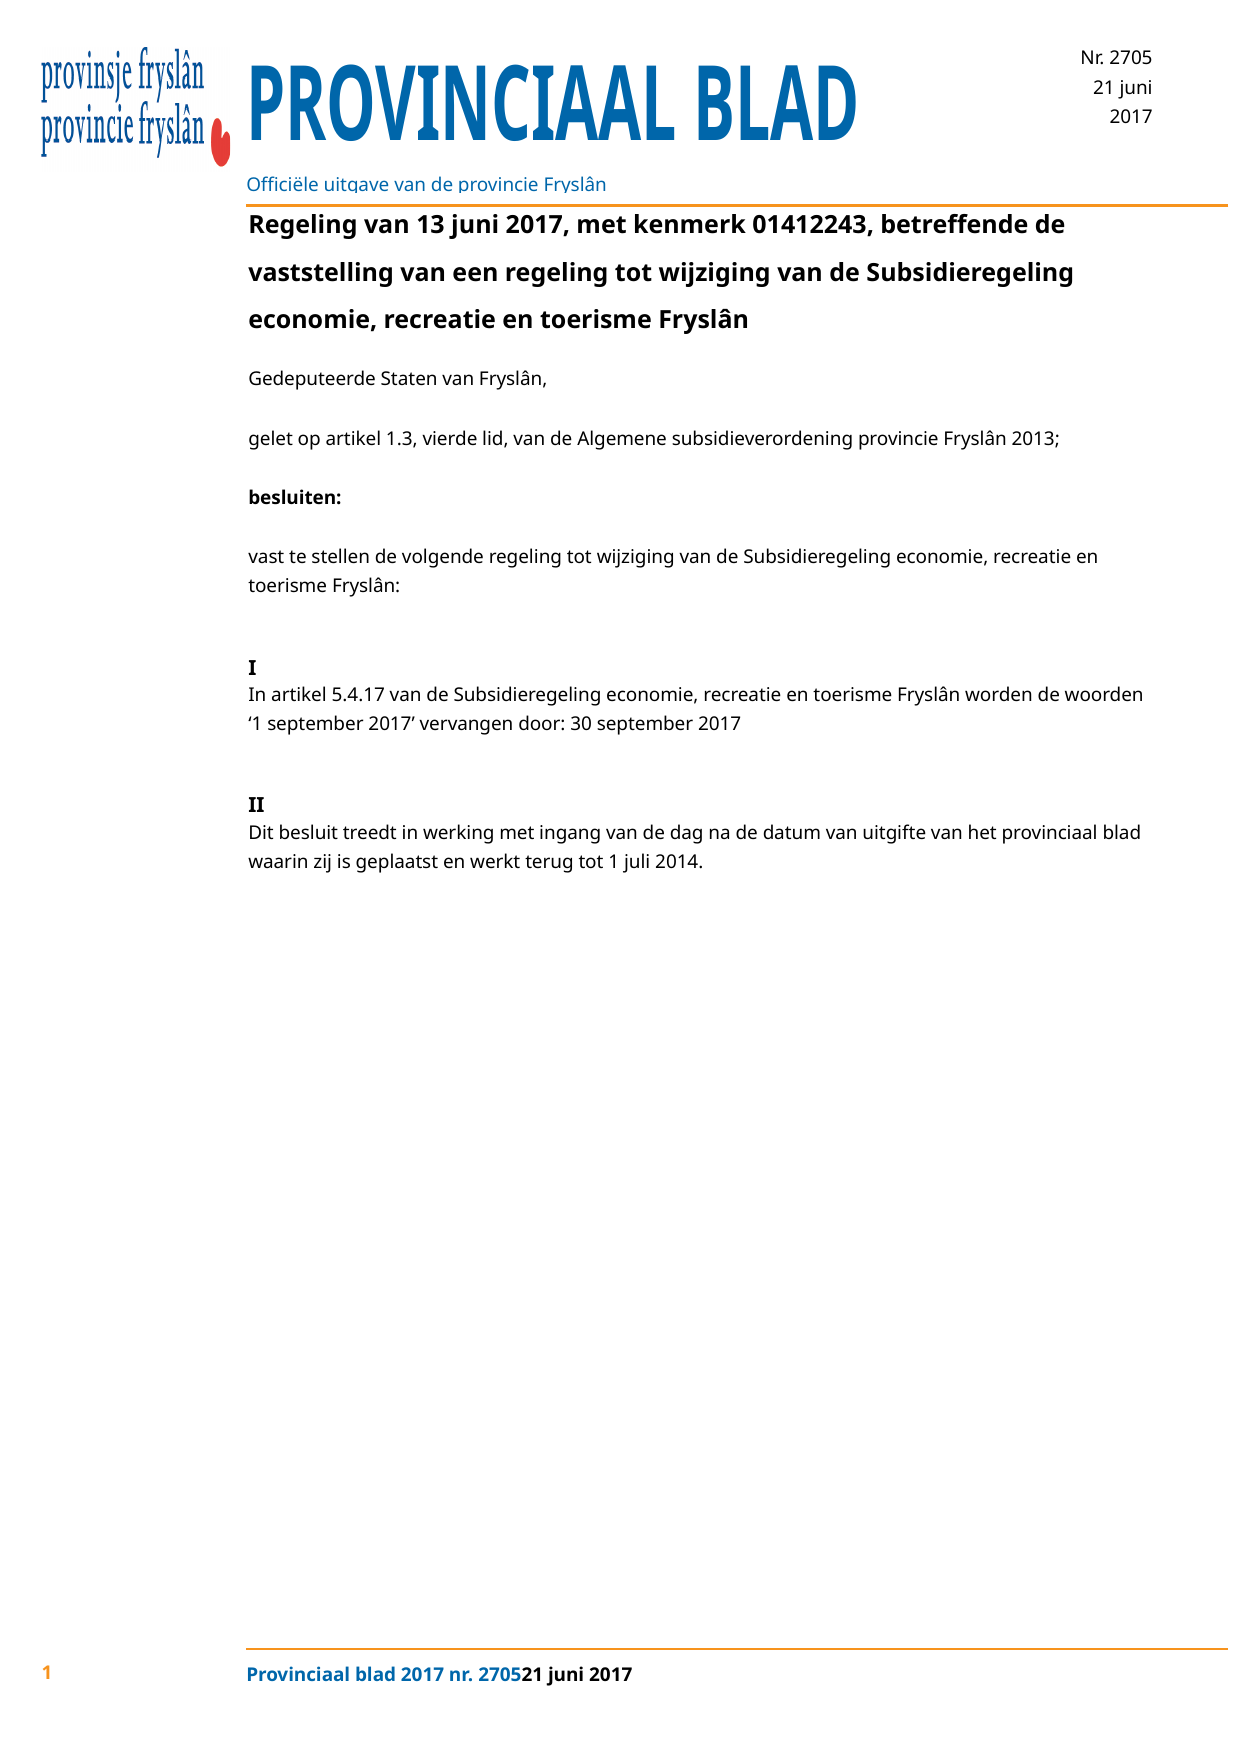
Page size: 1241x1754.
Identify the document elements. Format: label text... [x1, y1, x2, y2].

text besluiten: [248, 484, 1152, 509]
text Dit besluit treedt in werking met ingang van de dag na de datum van uitgifte van het provinciaal blad waarin zij is geplaatst en werkt terug tot 1 juli 2014. [248, 819, 1152, 874]
text gelet op artikel 1.3, vierde lid, van de Algemene subsidieverordening provincie Fryslân 2013; [248, 425, 1152, 450]
text Gedeputeerde Staten van Fryslân, [248, 366, 1152, 391]
text Regeling van 13 juni 2017, met kenmerk 01412243, betreffende de vaststelling van een regeling tot wijziging van de Subsidieregeling economie, recreatie en toerisme Fryslân [248, 207, 1152, 336]
text In artikel 5.4.17 van de Subsidieregeling economie, recreatie en toerisme Fryslân worden de woorden ‘1 september 2017’ vervangen door: 30 september 2017 [248, 681, 1152, 736]
text vast te stellen de volgende regeling tot wijziging van de Subsidieregeling economie, recreatie en toerisme Fryslân: [248, 543, 1152, 598]
text I [248, 653, 1152, 681]
text II [248, 791, 1152, 819]
picture [41, 47, 231, 172]
